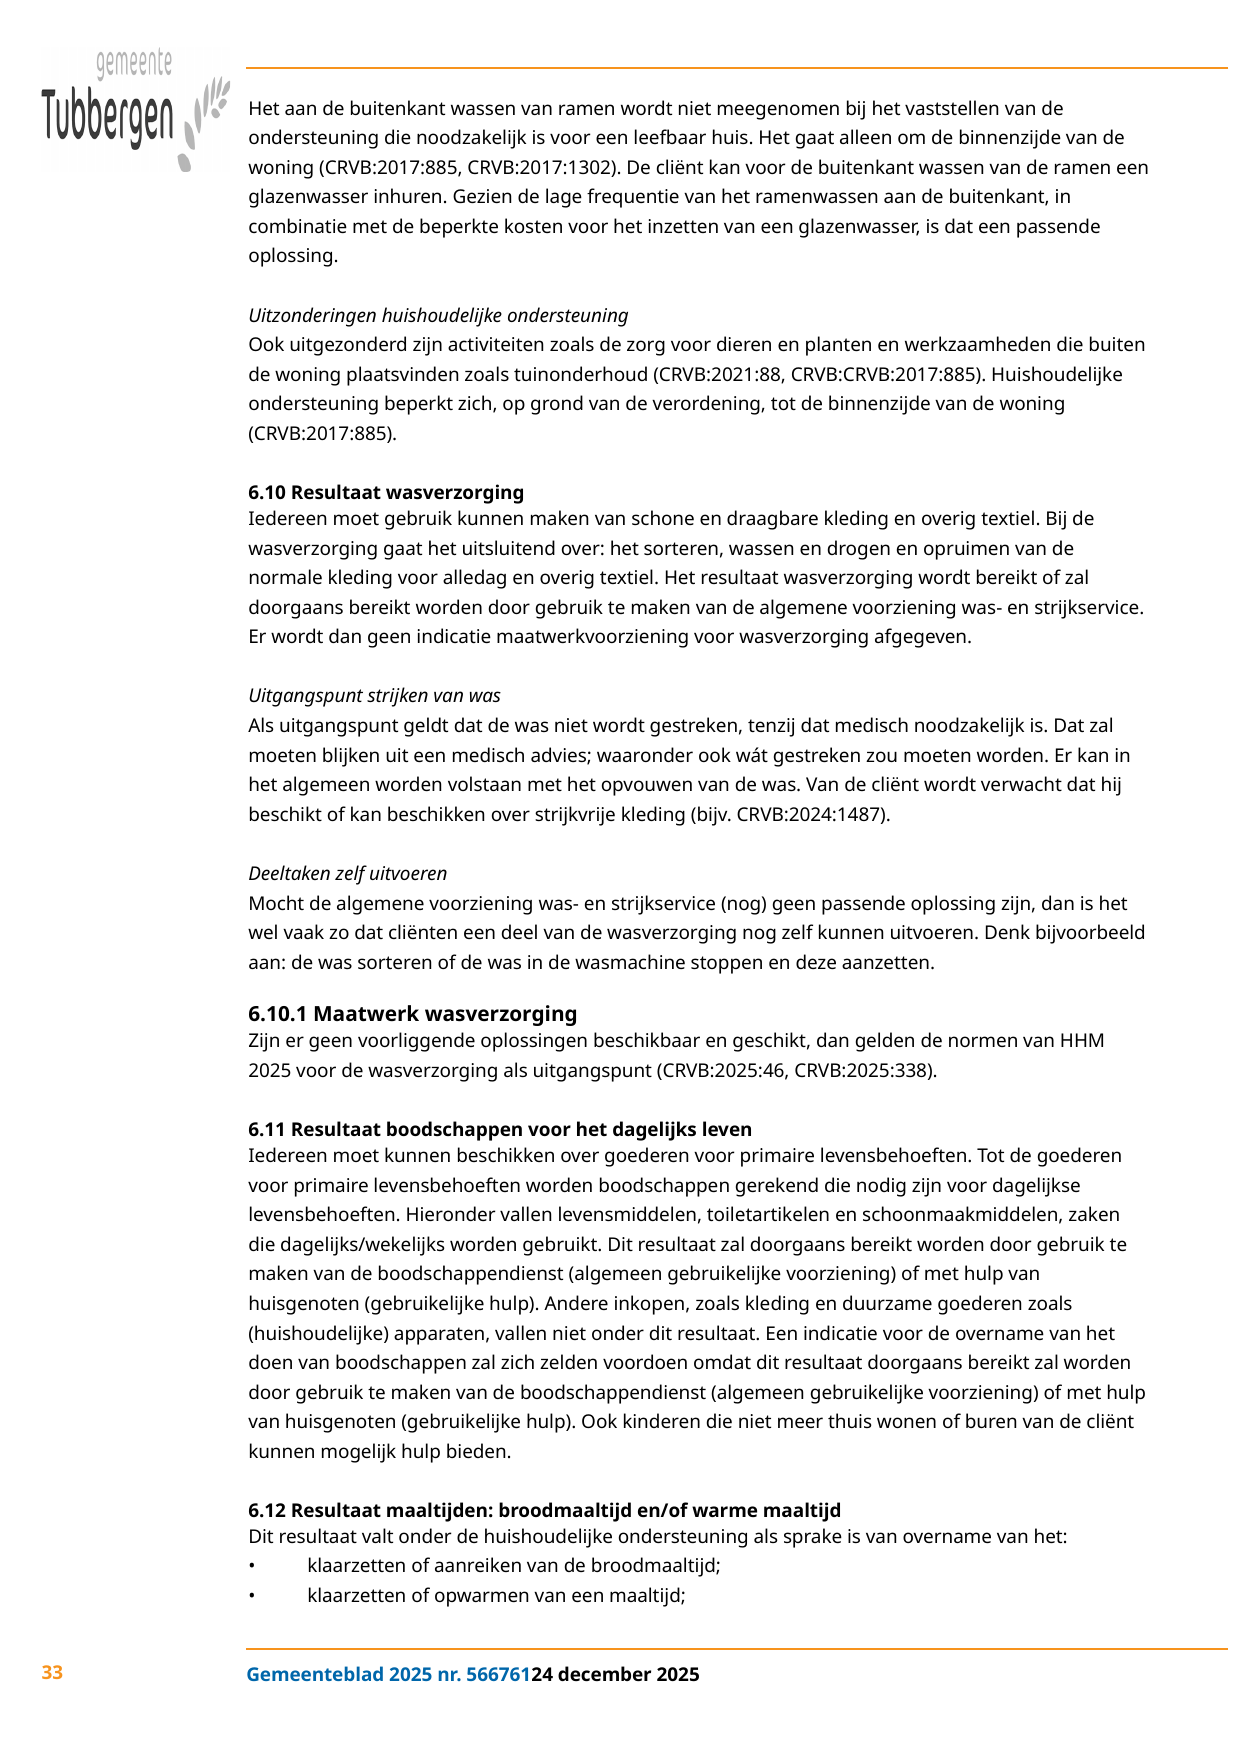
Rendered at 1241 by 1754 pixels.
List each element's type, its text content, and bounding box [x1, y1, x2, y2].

text 6.12 Resultaat maaltijden: broodmaaltijd en/of warme maaltijd [248, 1497, 1152, 1523]
text Het aan de buitenkant wassen van ramen wordt niet meegenomen bij het vaststellen van de ondersteuning die noodzakelijk is voor een leefbaar huis. Het gaat alleen om de binnenzijde van de woning (CRVB:2017:885, CRVB:2017:1302). De cliënt kan voor de buitenkant wassen van de ramen een glazenwasser inhuren. Gezien de lage frequentie van het ramenwassen aan de buitenkant, in combinatie met de beperkte kosten voor het inzetten van een glazenwasser, is dat een passende oplossing. [248, 95, 1152, 268]
text 6.10.1 Maatwerk wasverzorging [248, 999, 1152, 1028]
text Zijn er geen voorliggende oplossingen beschikbaar en geschikt, dan gelden de normen van HHM 2025 voor de wasverzorging als uitgangspunt (CRVB:2025:46, CRVB:2025:338). [248, 1028, 1152, 1083]
text Mocht de algemene voorziening was- en strijkservice (nog) geen passende oplossing zijn, dan is het wel vaak zo dat cliënten een deel van de wasverzorging nog zelf kunnen uitvoeren. Denk bijvoorbeeld aan: de was sorteren of de was in de wasmachine stoppen en deze aanzetten. [248, 890, 1152, 974]
text Dit resultaat valt onder de huishoudelijke ondersteuning als sprake is van overname van het: [248, 1523, 1152, 1549]
picture [41, 47, 231, 172]
text Uitgangspunt strijken van was [248, 683, 1152, 708]
text Ook uitgezonderd zijn activiteiten zoals de zorg voor dieren en planten en werkzaamheden die buiten de woning plaatsvinden zoals tuinonderhoud (CRVB:2021:88, CRVB:CRVB:2017:885). Huishoudelijke ondersteuning beperkt zich, op grond van de verordening, tot de binnenzijde van de woning (CRVB:2017:885). [248, 331, 1152, 446]
text 6.11 Resultaat boodschappen voor het dagelijks leven [248, 1116, 1152, 1142]
list klaarzetten of opwarmen van een maaltijd; [248, 1582, 1152, 1608]
text Deeltaken zelf uitvoeren [248, 860, 1152, 886]
text Iedereen moet gebruik kunnen maken van schone en draagbare kleding en overig textiel. Bij de wasverzorging gaat het uitsluitend over: het sorteren, wassen en drogen en opruimen van de normale kleding voor alledag en overig textiel. Het resultaat wasverzorging wordt bereikt of zal doorgaans bereikt worden door gebruik te maken van de algemene voorziening was- en strijkservice. Er wordt dan geen indicatie maatwerkvoorziening voor wasverzorging afgegeven. [248, 505, 1152, 649]
text Als uitgangspunt geldt dat de was niet wordt gestreken, tenzij dat medisch noodzakelijk is. Dat zal moeten blijken uit een medisch advies; waaronder ook wát gestreken zou moeten worden. Er kan in het algemeen worden volstaan met het opvouwen van de was. Van de cliënt wordt verwacht dat hij beschikt of kan beschikken over strijkvrije kleding (bijv. CRVB:2024:1487). [248, 712, 1152, 827]
text Iedereen moet kunnen beschikken over goederen voor primaire levensbehoeften. Tot de goederen voor primaire levensbehoeften worden boodschappen gerekend die nodig zijn voor dagelijkse levensbehoeften. Hieronder vallen levensmiddelen, toiletartikelen en schoonmaakmiddelen, zaken die dagelijks/wekelijks worden gebruikt. Dit resultaat zal doorgaans bereikt worden door gebruik te maken van de boodschappendienst (algemeen gebruikelijke voorziening) of met hulp van huisgenoten (gebruikelijke hulp). Andere inkopen, zoals kleding en duurzame goederen zoals (huishoudelijke) apparaten, vallen niet onder dit resultaat. Een indicatie voor de overname van het doen van boodschappen zal zich zelden voordoen omdat dit resultaat doorgaans bereikt zal worden door gebruik te maken van de boodschappendienst (algemeen gebruikelijke voorziening) of met hulp van huisgenoten (gebruikelijke hulp). Ook kinderen die niet meer thuis wonen of buren van de cliënt kunnen mogelijk hulp bieden. [248, 1142, 1152, 1464]
list klaarzetten of aanreiken van de broodmaaltijd; [248, 1552, 1152, 1578]
text 6.10 Resultaat wasverzorging [248, 479, 1152, 505]
text Uitzonderingen huishoudelijke ondersteuning [248, 302, 1152, 328]
